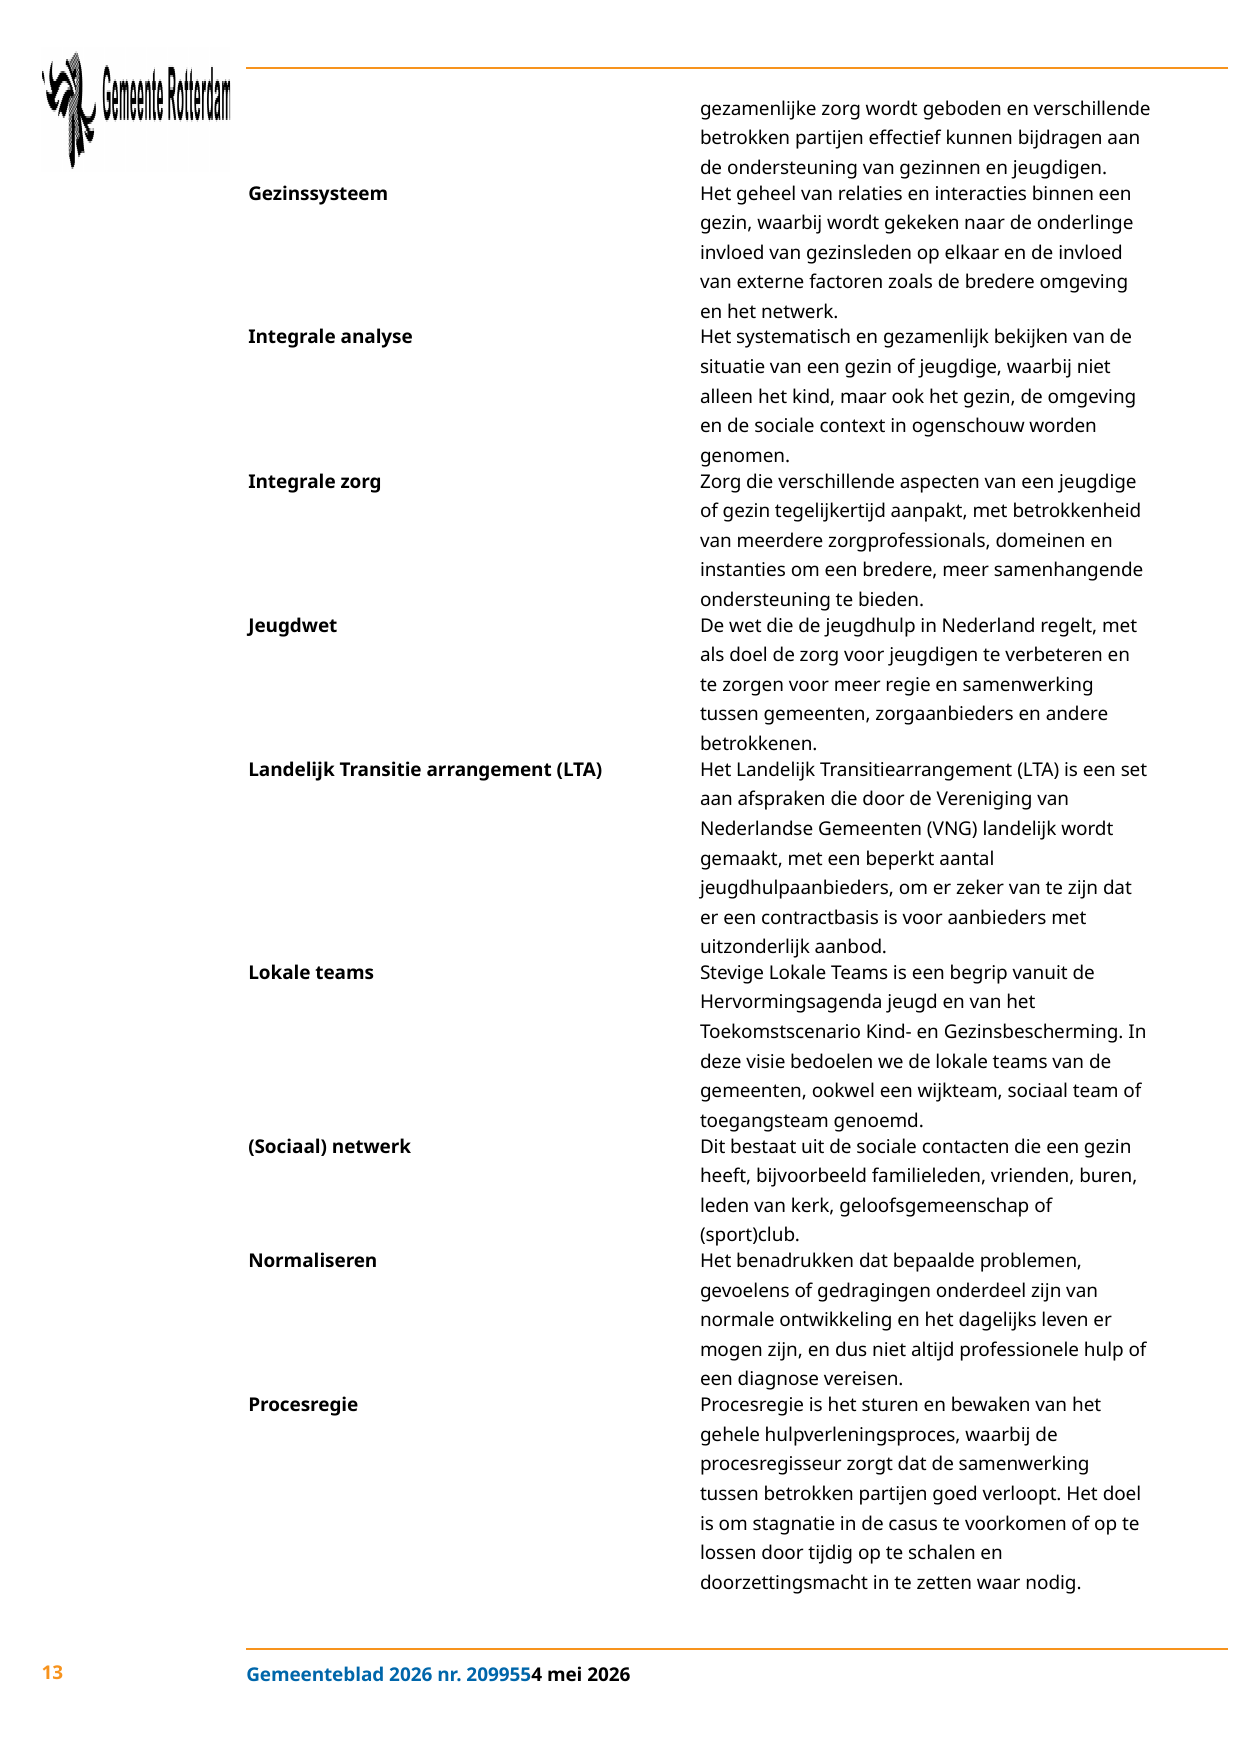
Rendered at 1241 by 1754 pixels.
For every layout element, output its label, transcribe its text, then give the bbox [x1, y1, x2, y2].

table_cell Jeugdwet [248, 612, 700, 756]
table_cell Landelijk Transitie arrangement (LTA) [248, 756, 700, 959]
table_cell Lokale teams [248, 959, 700, 1133]
table_cell Dit bestaat uit de sociale contacten die een gezin heeft, bijvoorbeeld familieleden, vrienden, buren, leden van kerk, geloofsgemeenschap of (sport)club. [700, 1133, 1152, 1247]
table_cell [248, 95, 700, 180]
table_cell Stevige Lokale Teams is een begrip vanuit de Hervormingsagenda jeugd en van het Toekomstscenario Kind- en Gezinsbescherming. In deze visie bedoelen we de lokale teams van de gemeenten, ookwel een wijkteam, sociaal team of toegangsteam genoemd. [700, 959, 1152, 1133]
table_cell Normaliseren [248, 1247, 700, 1391]
table_cell Zorg die verschillende aspecten van een jeugdige of gezin tegelijkertijd aanpakt, met betrokkenheid van meerdere zorgprofessionals, domeinen en instanties om een bredere, meer samenhangende ondersteuning te bieden. [700, 468, 1152, 612]
picture [41, 47, 231, 172]
table_cell Gezinssysteem [248, 180, 700, 324]
table_cell gezamenlijke zorg wordt geboden en verschillende betrokken partijen effectief kunnen bijdragen aan de ondersteuning van gezinnen en jeugdigen. [700, 95, 1152, 180]
table_cell Het benadrukken dat bepaalde problemen, gevoelens of gedragingen onderdeel zijn van normale ontwikkeling en het dagelijks leven er mogen zijn, en dus niet altijd professionele hulp of een diagnose vereisen. [700, 1247, 1152, 1391]
table_cell (Sociaal) netwerk [248, 1133, 700, 1247]
table_cell Het geheel van relaties en interacties binnen een gezin, waarbij wordt gekeken naar de onderlinge invloed van gezinsleden op elkaar en de invloed van externe factoren zoals de bredere omgeving en het netwerk. [700, 180, 1152, 324]
table_cell Het Landelijk Transitiearrangement (LTA) is een set aan afspraken die door de Vereniging van Nederlandse Gemeenten (VNG) landelijk wordt gemaakt, met een beperkt aantal jeugdhulpaanbieders, om er zeker van te zijn dat er een contractbasis is voor aanbieders met uitzonderlijk aanbod. [700, 756, 1152, 959]
table_cell Integrale analyse [248, 324, 700, 468]
table_cell Procesregie is het sturen en bewaken van het gehele hulpverleningsproces, waarbij de procesregisseur zorgt dat de samenwerking tussen betrokken partijen goed verloopt. Het doel is om stagnatie in de casus te voorkomen of op te lossen door tijdig op te schalen en doorzettingsmacht in te zetten waar nodig. [700, 1391, 1152, 1594]
table_cell Integrale zorg [248, 468, 700, 612]
table_cell Procesregie [248, 1391, 700, 1594]
table_cell De wet die de jeugdhulp in Nederland regelt, met als doel de zorg voor jeugdigen te verbeteren en te zorgen voor meer regie en samenwerking tussen gemeenten, zorgaanbieders en andere betrokkenen. [700, 612, 1152, 756]
table_cell Het systematisch en gezamenlijk bekijken van de situatie van een gezin of jeugdige, waarbij niet alleen het kind, maar ook het gezin, de omgeving en de sociale context in ogenschouw worden genomen. [700, 324, 1152, 468]
